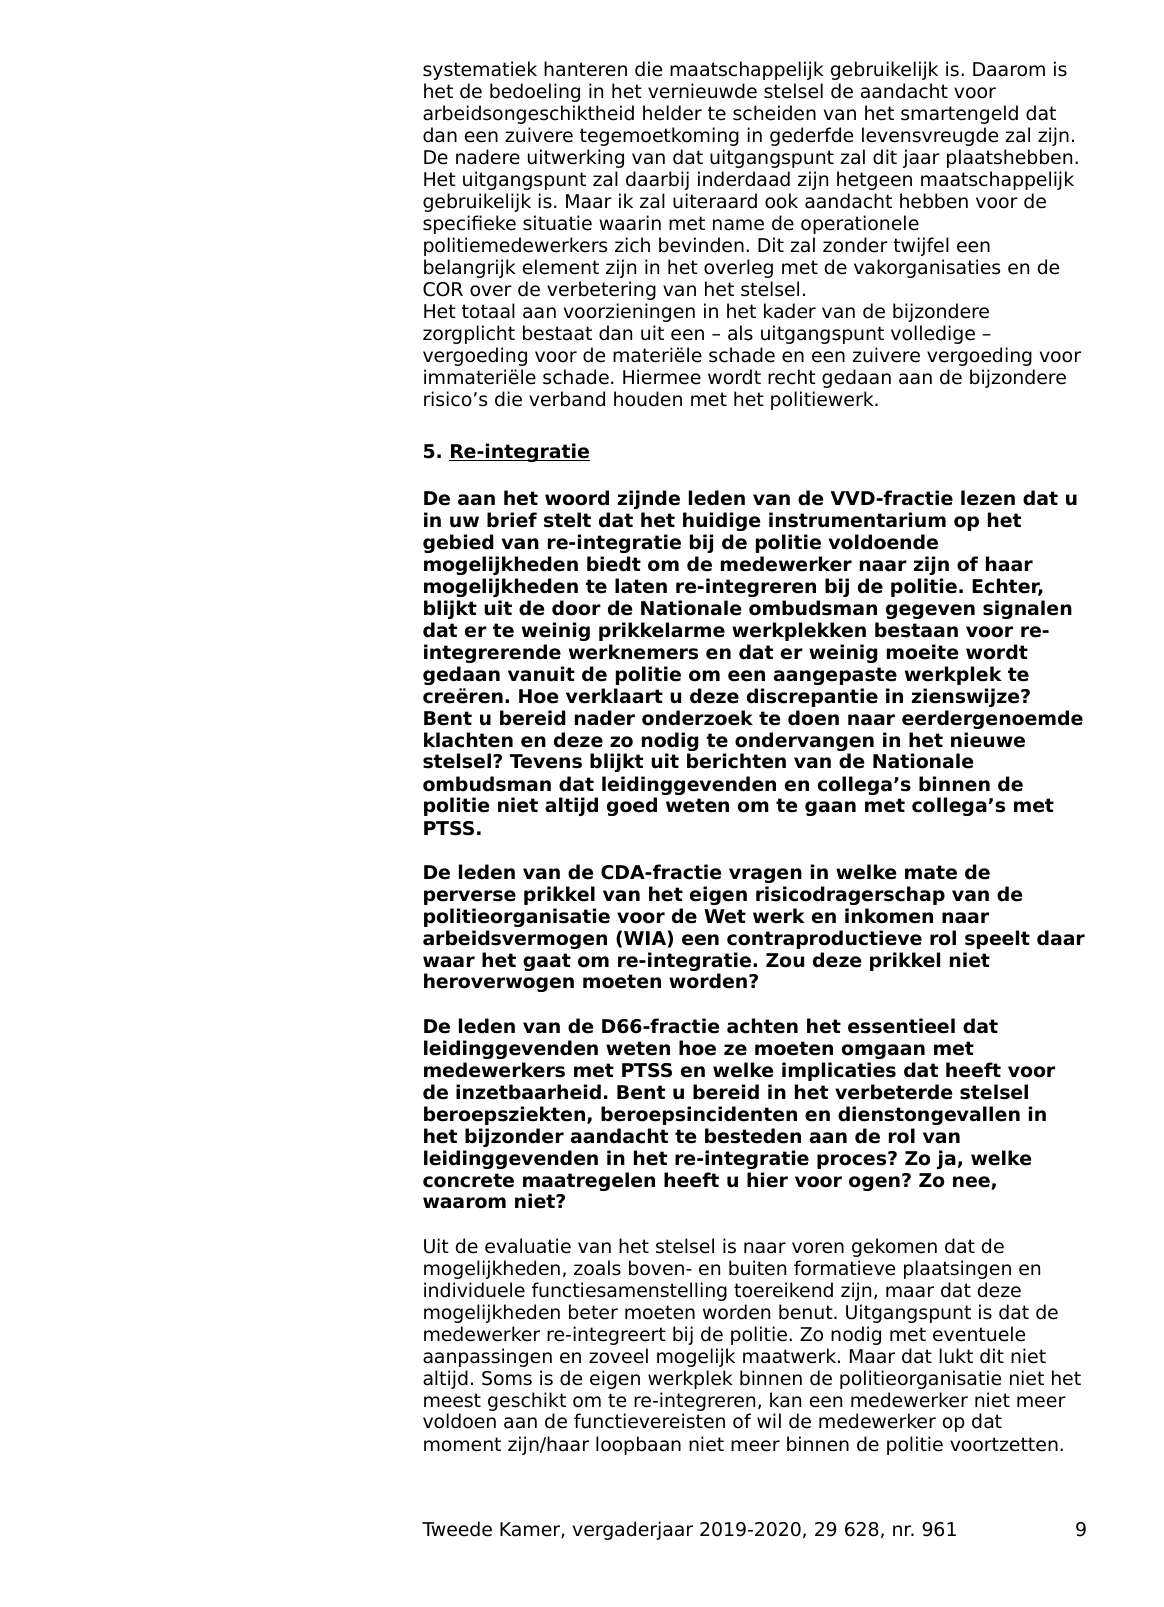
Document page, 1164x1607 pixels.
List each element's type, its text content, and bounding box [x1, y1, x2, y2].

text De leden van de CDA-fractie vragen in welke mate de perverse prikkel van het eigen risicodragerschap van de politieorganisatie voor de Wet werk en inkomen naar arbeidsvermogen (WIA) een contraproductieve rol speelt daar waar het gaat om re-integratie. Zou deze prikkel niet heroverwogen moeten worden? [422, 862, 1087, 993]
text systematiek hanteren die maatschappelijk gebruikelijk is. Daarom is het de bedoeling in het vernieuwde stelsel de aandacht voor arbeidsongeschiktheid helder te scheiden van het smartengeld dat dan een zuivere tegemoetkoming in gederfde levensvreugde zal zijn. De nadere uitwerking van dat uitgangspunt zal dit jaar plaatshebben. [422, 59, 1087, 169]
text Het uitgangspunt zal daarbij inderdaad zijn hetgeen maatschappelijk gebruikelijk is. Maar ik zal uiteraard ook aandacht hebben voor de specifieke situatie waarin met name de operationele politiemedewerkers zich bevinden. Dit zal zonder twijfel een belangrijk element zijn in het overleg met de vakorganisaties en de COR over de verbetering van het stelsel. [422, 169, 1087, 301]
text De aan het woord zijnde leden van de VVD-fractie lezen dat u in uw brief stelt dat het huidige instrumentarium op het gebied van re-integratie bij de politie voldoende mogelijkheden biedt om de medewerker naar zijn of haar mogelijkheden te laten re-integreren bij de politie. Echter, blijkt uit de door de Nationale ombudsman gegeven signalen dat er te weinig prikkelarme werkplekken bestaan voor re-integrerende werknemers en dat er weinig moeite wordt gedaan vanuit de politie om een aangepaste werkplek te creëren. Hoe verklaart u deze discrepantie in zienswijze? Bent u bereid nader onderzoek te doen naar eerdergenoemde klachten en deze zo nodig te ondervangen in het nieuwe stelsel? Tevens blijkt uit berichten van de Nationale ombudsman dat leidinggevenden en collega’s binnen de politie niet altijd goed weten om te gaan met collega’s met PTSS. [422, 488, 1087, 839]
text De leden van de D66-fractie achten het essentieel dat leidinggevenden weten hoe ze moeten omgaan met medewerkers met PTSS en welke implicaties dat heeft voor de inzetbaarheid. Bent u bereid in het verbeterde stelsel beroepsziekten, beroepsincidenten en dienstongevallen in het bijzonder aandacht te besteden aan de rol van leidinggevenden in het re-integratie proces? Zo ja, welke concrete maatregelen heeft u hier voor ogen? Zo nee, waarom niet? [422, 1016, 1087, 1213]
text Uit de evaluatie van het stelsel is naar voren gekomen dat de mogelijkheden, zoals boven- en buiten formatieve plaatsingen en individuele functiesamenstelling toereikend zijn, maar dat deze mogelijkheden beter moeten worden benut. Uitgangspunt is dat de medewerker re-integreert bij de politie. Zo nodig met eventuele aanpassingen en zoveel mogelijk maatwerk. Maar dat lukt dit niet altijd. Soms is de eigen werkplek binnen de politieorganisatie niet het meest geschikt om te re-integreren, kan een medewerker niet meer voldoen aan de functievereisten of wil de medewerker op dat moment zijn/haar loopbaan niet meer binnen de politie voortzetten. [422, 1236, 1087, 1455]
subtitle 5. Re-integratie [422, 441, 1087, 463]
text Het totaal aan voorzieningen in het kader van de bijzondere zorgplicht bestaat dan uit een – als uitgangspunt volledige – vergoeding voor de materiële schade en een zuivere vergoeding voor immateriële schade. Hiermee wordt recht gedaan aan de bijzondere risico’s die verband houden met het politiewerk. [422, 301, 1087, 411]
